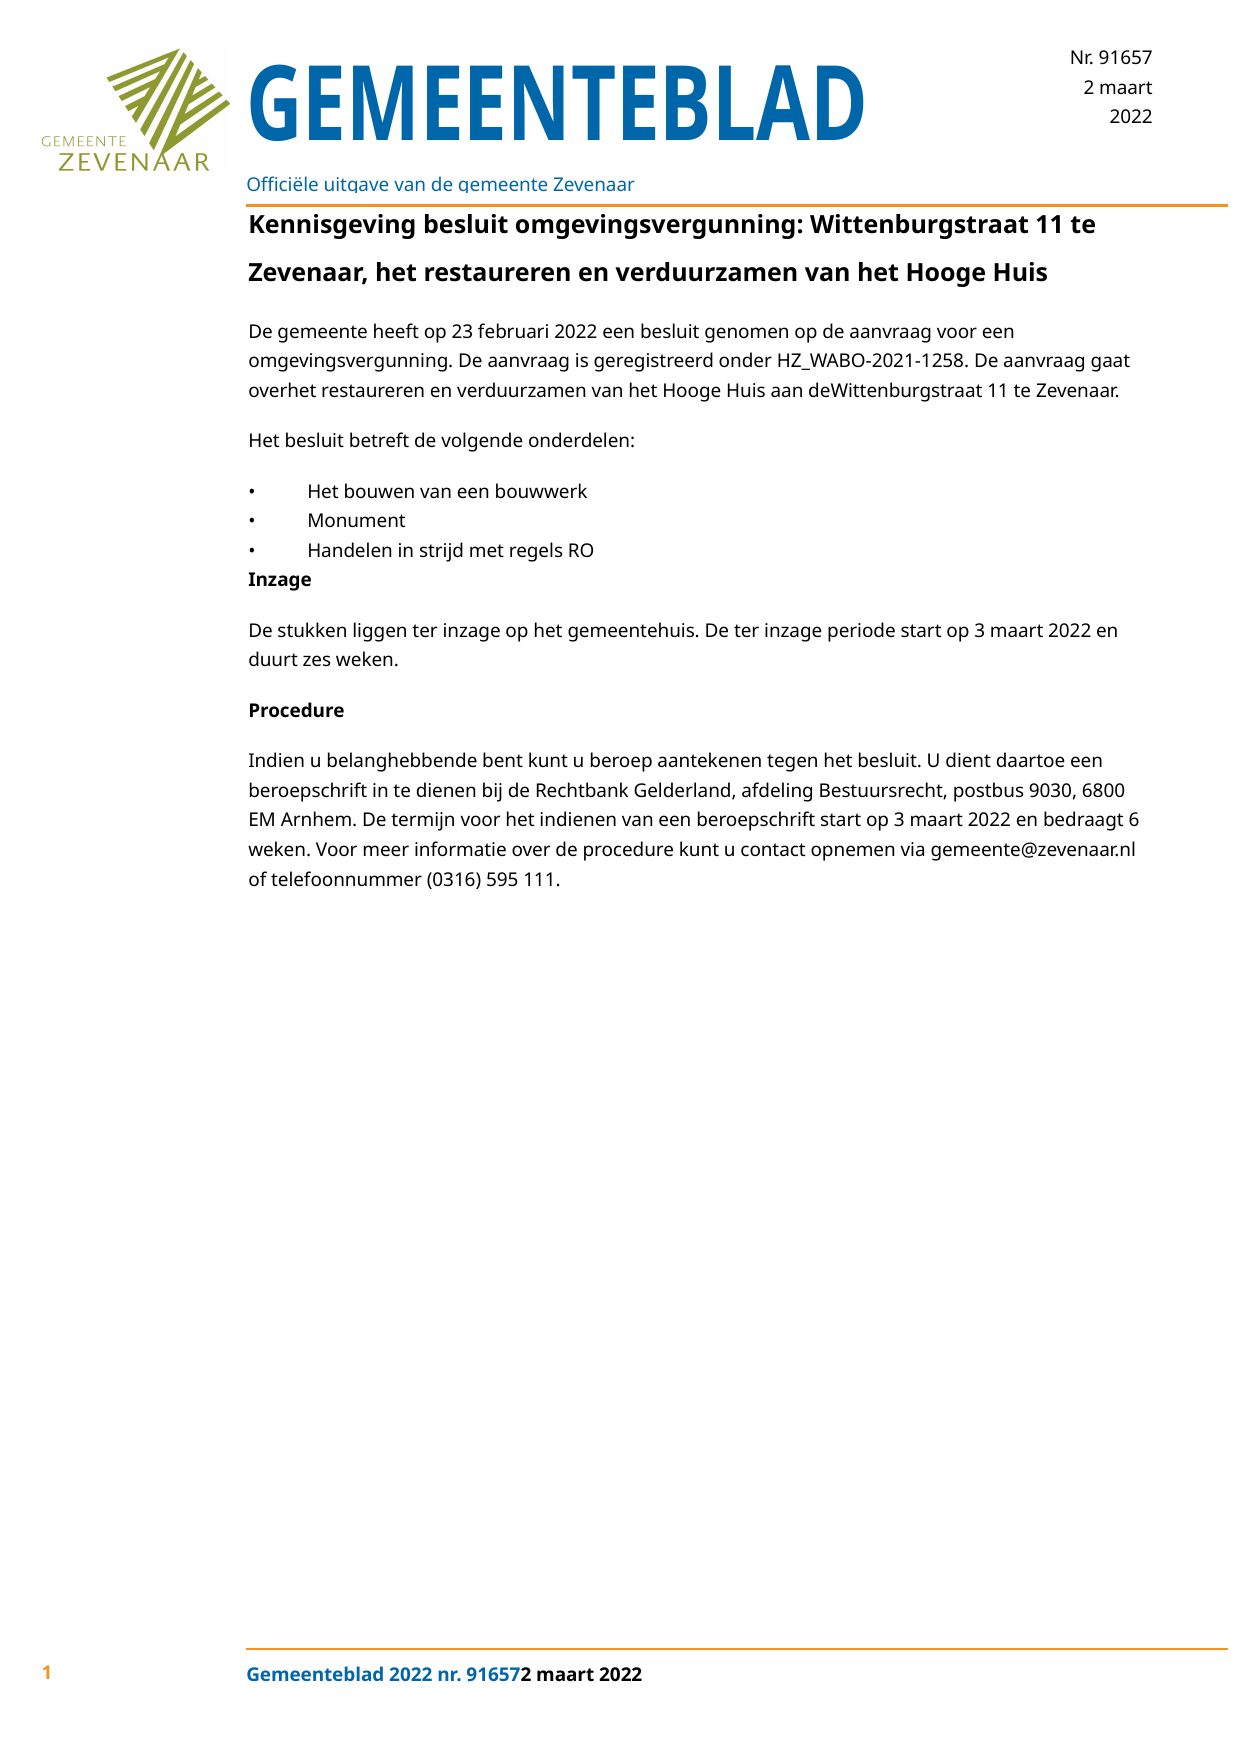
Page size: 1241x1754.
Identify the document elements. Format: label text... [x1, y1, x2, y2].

text Kennisgeving besluit omgevingsvergunning: Wittenburgstraat 11 te Zevenaar, het restaureren en verduurzamen van het Hooge Huis [248, 207, 1152, 288]
list Handelen in strijd met regels RO [248, 537, 1152, 563]
text De gemeente heeft op 23 februari 2022 een besluit genomen op de aanvraag voor een omgevingsvergunning. De aanvraag is geregistreerd onder HZ_WABO-2021-1258. De aanvraag gaat overhet restaureren en verduurzamen van het Hooge Huis aan deWittenburgstraat 11 te Zevenaar. [248, 318, 1152, 403]
text De stukken liggen ter inzage op het gemeentehuis. De ter inzage periode start op 3 maart 2022 en duurt zes weken. [248, 617, 1152, 672]
text Indien u belanghebbende bent kunt u beroep aantekenen tegen het besluit. U dient daartoe een beroepschrift in te dienen bij de Rechtbank Gelderland, afdeling Bestuursrecht, postbus 9030, 6800 EM Arnhem. De termijn voor het indienen van een beroepschrift start op 3 maart 2022 en bedraagt 6 weken. Voor meer informatie over de procedure kunt u contact opnemen via gemeente@zevenaar.nl of telefoonnummer (0316) 595 111. [248, 747, 1152, 892]
text Procedure [248, 697, 1152, 723]
list Monument [248, 507, 1152, 533]
list Het bouwen van een bouwwerk [248, 478, 1152, 504]
picture [41, 47, 231, 172]
text Het besluit betreft de volgende onderdelen: [248, 427, 1152, 453]
text Inzage [248, 567, 1152, 592]
